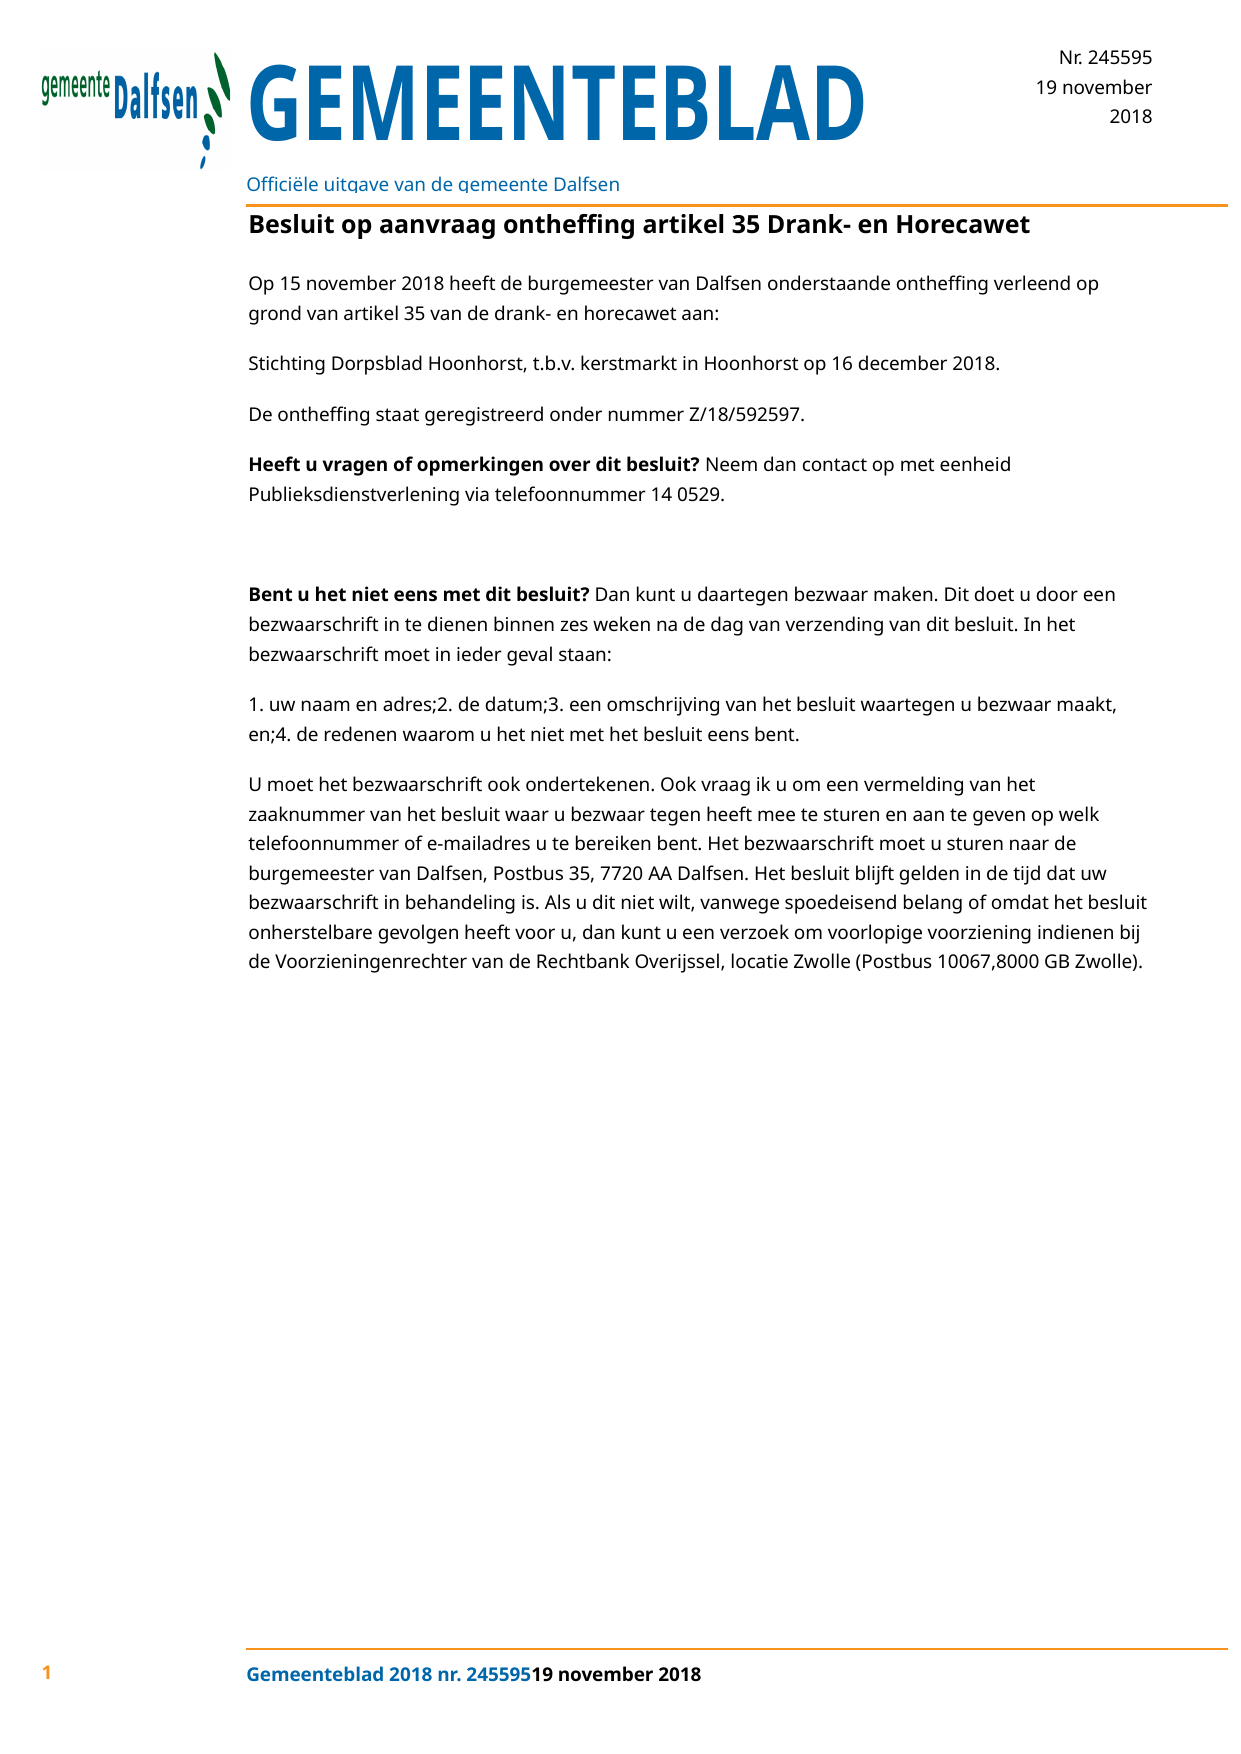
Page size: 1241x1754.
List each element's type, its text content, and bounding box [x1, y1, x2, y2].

text Besluit op aanvraag ontheffing artikel 35 Drank- en Horecawet [248, 207, 1152, 241]
text U moet het bezwaarschrift ook ondertekenen. Ook vraag ik u om een vermelding van het zaaknummer van het besluit waar u bezwaar tegen heeft mee te sturen en aan te geven op welk telefoonnummer of e-mailadres u te bereiken bent. Het bezwaarschrift moet u sturen naar de burgemeester van Dalfsen, Postbus 35, 7720 AA Dalfsen. Het besluit blijft gelden in de tijd dat uw bezwaarschrift in behandeling is. Als u dit niet wilt, vanwege spoedeisend belang of omdat het besluit onherstelbare gevolgen heeft voor u, dan kunt u een verzoek om voorlopige voorziening indienen bij de Voorzieningenrechter van de Rechtbank Overijssel, locatie Zwolle (Postbus 10067,8000 GB Zwolle). [248, 771, 1152, 974]
text Heeft u vragen of opmerkingen over dit besluit? Neem dan contact op met eenheid Publieksdienstverlening via telefoonnummer 14 0529. [248, 451, 1152, 506]
picture [41, 47, 231, 172]
text De ontheffing staat geregistreerd onder nummer Z/18/592597. [248, 401, 1152, 426]
text Stichting Dorpsblad Hoonhorst, t.b.v. kerstmarkt in Hoonhorst op 16 december 2018. [248, 350, 1152, 376]
text 1. uw naam en adres;2. de datum;3. een omschrijving van het besluit waartegen u bezwaar maakt, en;4. de redenen waarom u het niet met het besluit eens bent. [248, 691, 1152, 746]
text Bent u het niet eens met dit besluit? Dan kunt u daartegen bezwaar maken. Dit doet u door een bezwaarschrift in te dienen binnen zes weken na de dag van verzending van dit besluit. In het bezwaarschrift moet in ieder geval staan: [248, 582, 1152, 666]
text Op 15 november 2018 heeft de burgemeester van Dalfsen onderstaande ontheffing verleend op grond van artikel 35 van de drank- en horecawet aan: [248, 270, 1152, 326]
